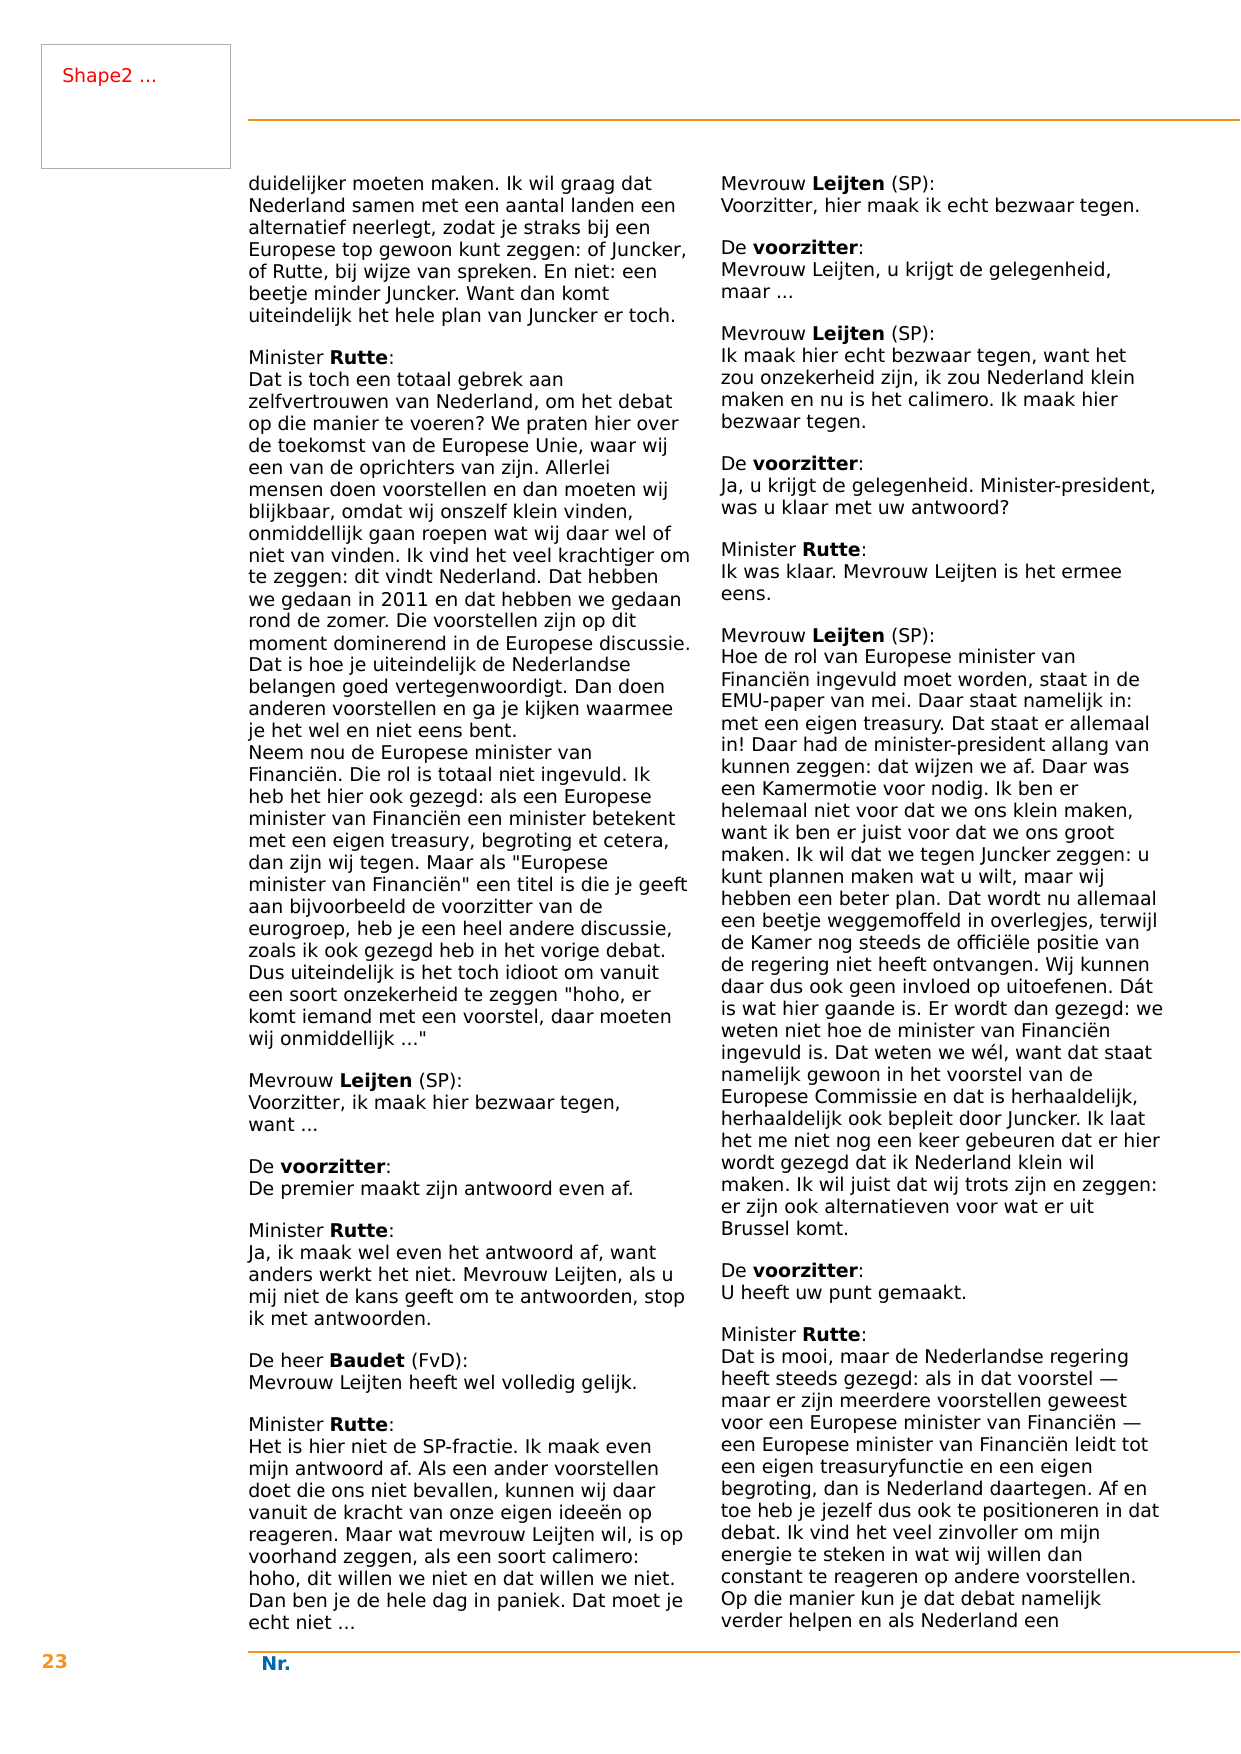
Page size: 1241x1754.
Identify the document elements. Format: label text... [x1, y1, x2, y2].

text Ja, ik maak wel even het antwoord af, want anders werkt het niet. Mevrouw Leijten, als u mij niet de kans geeft om te antwoorden, stop ik met antwoorden. [248, 1242, 691, 1330]
text Minister Rutte: [721, 538, 1163, 561]
text Het is hier niet de SP-fractie. Ik maak even mijn antwoord af. Als een ander voorstellen doet die ons niet bevallen, kunnen wij daar vanuit de kracht van onze eigen ideeën op reageren. Maar wat mevrouw Leijten wil, is op voorhand zeggen, als een soort calimero: hoho, dit willen we niet en dat willen we niet. Dan ben je de hele dag in paniek. Dat moet je echt niet ... [248, 1436, 691, 1633]
text Mevrouw Leijten (SP): [721, 624, 1163, 646]
text Mevrouw Leijten (SP): [721, 173, 1163, 195]
text Ja, u krijgt de gelegenheid. Minister-president, was u klaar met uw antwoord? [721, 474, 1163, 518]
text Voorzitter, ik maak hier bezwaar tegen, want ... [248, 1092, 691, 1136]
text Mevrouw Leijten (SP): [721, 323, 1163, 345]
text De voorzitter: [721, 1260, 1163, 1282]
text Hoe de rol van Europese minister van Financiën ingevuld moet worden, staat in de EMU-paper van mei. Daar staat namelijk in: met een eigen treasury. Dat staat er allemaal in! Daar had de minister-president allang van kunnen zeggen: dat wijzen we af. Daar was een Kamermotie voor nodig. Ik ben er helemaal niet voor dat we ons klein maken, want ik ben er juist voor dat we ons groot maken. Ik wil dat we tegen Juncker zeggen: u kunt plannen maken wat u wilt, maar wij hebben een beter plan. Dat wordt nu allemaal een beetje weggemoffeld in overlegjes, terwijl de Kamer nog steeds de officiële positie van de regering niet heeft ontvangen. Wij kunnen daar dus ook geen invloed op uitoefenen. Dát is wat hier gaande is. Er wordt dan gezegd: we weten niet hoe de minister van Financiën ingevuld is. Dat weten we wél, want dat staat namelijk gewoon in het voorstel van de Europese Commissie en dat is herhaaldelijk, herhaaldelijk ook bepleit door Juncker. Ik laat het me niet nog een keer gebeuren dat er hier wordt gezegd dat ik Nederland klein wil maken. Ik wil juist dat wij trots zijn en zeggen: er zijn ook alternatieven voor wat er uit Brussel komt. [721, 646, 1163, 1240]
text De voorzitter: [721, 453, 1163, 474]
text De heer Baudet (FvD): [248, 1350, 691, 1372]
text Minister Rutte: [248, 1220, 691, 1242]
text Dat is mooi, maar de Nederlandse regering heeft steeds gezegd: als in dat voorstel — maar er zijn meerdere voorstellen geweest voor een Europese minister van Financiën — een Europese minister van Financiën leidt tot een eigen treasuryfunctie en een eigen begroting, dan is Nederland daartegen. Af en toe heb je jezelf dus ook te positioneren in dat debat. Ik vind het veel zinvoller om mijn energie te steken in wat wij willen dan constant te reageren op andere voorstellen. Op die manier kun je dat debat namelijk verder helpen en als Nederland een [721, 1346, 1163, 1632]
text Minister Rutte: [248, 1414, 691, 1436]
text Ik maak hier echt bezwaar tegen, want het zou onzekerheid zijn, ik zou Nederland klein maken en nu is het calimero. Ik maak hier bezwaar tegen. [721, 345, 1163, 433]
text Dat is toch een totaal gebrek aan zelfvertrouwen van Nederland, om het debat op die manier te voeren? We praten hier over de toekomst van de Europese Unie, waar wij een van de oprichters van zijn. Allerlei mensen doen voorstellen en dan moeten wij blijkbaar, omdat wij onszelf klein vinden, onmiddellijk gaan roepen wat wij daar wel of niet van vinden. Ik vind het veel krachtiger om te zeggen: dit vindt Nederland. Dat hebben we gedaan in 2011 en dat hebben we gedaan rond de zomer. Die voorstellen zijn op dit moment dominerend in de Europese discussie. Dat is hoe je uiteindelijk de Nederlandse belangen goed vertegenwoordigt. Dan doen anderen voorstellen en ga je kijken waarmee je het wel en niet eens bent. [248, 369, 691, 742]
text Neem nou de Europese minister van Financiën. Die rol is totaal niet ingevuld. Ik heb het hier ook gezegd: als een Europese minister van Financiën een minister betekent met een eigen treasury, begroting et cetera, dan zijn wij tegen. Maar als "Europese minister van Financiën" een titel is die je geeft aan bijvoorbeeld de voorzitter van de eurogroep, heb je een heel andere discussie, zoals ik ook gezegd heb in het vorige debat. Dus uiteindelijk is het toch idioot om vanuit een soort onzekerheid te zeggen "hoho, er komt iemand met een voorstel, daar moeten wij onmiddellijk ..." [248, 742, 691, 1050]
text De premier maakt zijn antwoord even af. [248, 1178, 691, 1200]
text De voorzitter: [248, 1156, 691, 1178]
text De voorzitter: [721, 237, 1163, 259]
text Ik was klaar. Mevrouw Leijten is het ermee eens. [721, 561, 1163, 604]
text Mevrouw Leijten, u krijgt de gelegenheid, maar ... [721, 259, 1163, 303]
text Mevrouw Leijten heeft wel volledig gelijk. [248, 1372, 691, 1394]
text duidelijker moeten maken. Ik wil graag dat Nederland samen met een aantal landen een alternatief neerlegt, zodat je straks bij een Europese top gewoon kunt zeggen: of Juncker, of Rutte, bij wijze van spreken. En niet: een beetje minder Juncker. Want dan komt uiteindelijk het hele plan van Juncker er toch. [248, 173, 691, 327]
text Minister Rutte: [248, 347, 691, 369]
text Voorzitter, hier maak ik echt bezwaar tegen. [721, 195, 1163, 217]
text Minister Rutte: [721, 1324, 1163, 1346]
text U heeft uw punt gemaakt. [721, 1282, 1163, 1304]
text Mevrouw Leijten (SP): [248, 1070, 691, 1092]
